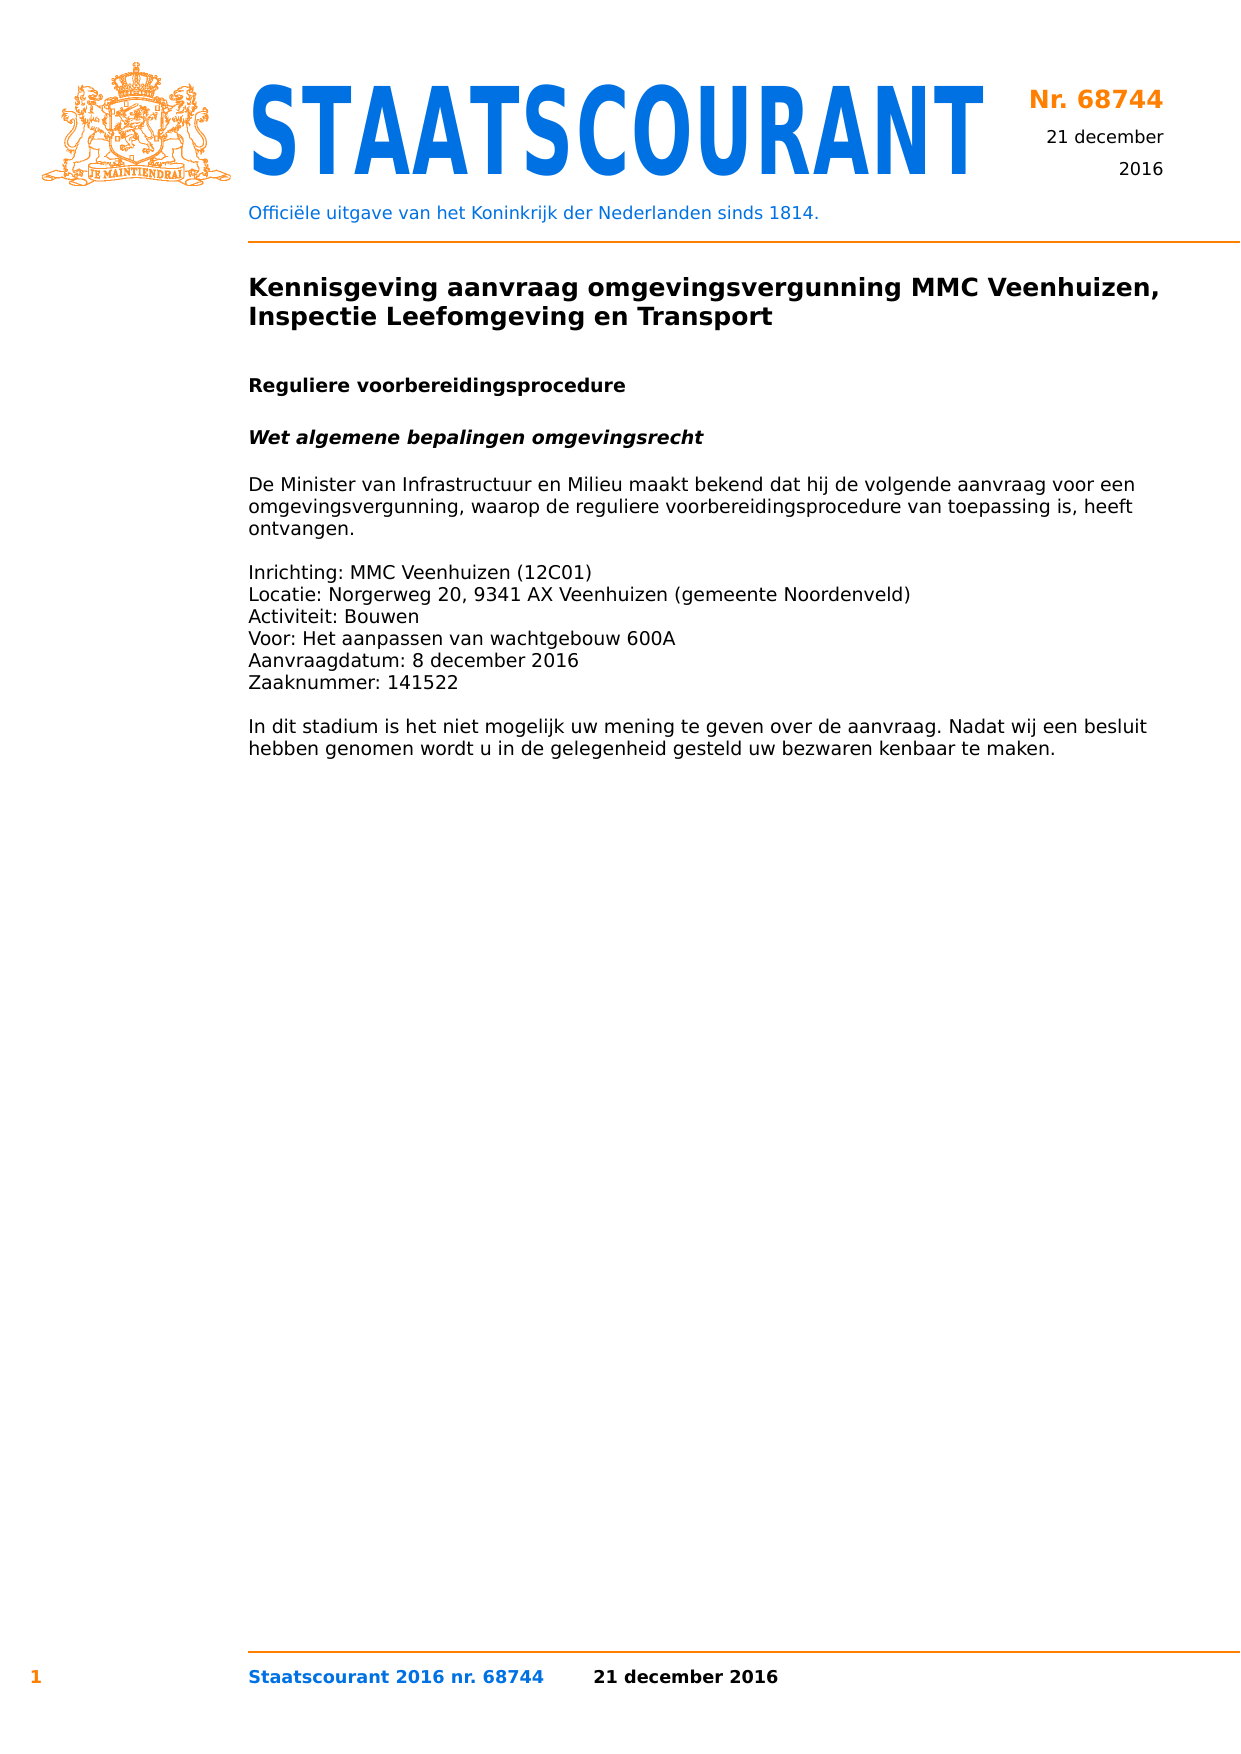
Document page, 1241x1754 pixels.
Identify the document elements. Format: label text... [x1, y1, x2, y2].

text Locatie: Norgerweg 20, 9341 AX Veenhuizen (gemeente Noordenveld) [248, 584, 1163, 606]
table_cell 2016 [998, 153, 1240, 203]
text De Minister van Infrastructuur en Milieu maakt bekend dat hij de volgende aanvraag voor een omgevingsvergunning, waarop de reguliere voorbereidingsprocedure van toepassing is, heeft ontvangen. [248, 474, 1163, 540]
text Aanvraagdatum: 8 december 2016 [248, 650, 1163, 672]
text Zaaknummer: 141522 [248, 672, 1163, 694]
table_header [25, 62, 248, 241]
text In dit stadium is het niet mogelijk uw mening te geven over de aanvraag. Nadat wij een besluit hebben genomen wordt u in de gelegenheid gesteld uw bezwaren kenbaar te maken. [248, 716, 1163, 759]
subtitle Kennisgeving aanvraag omgevingsvergunning MMC Veenhuizen, Inspectie Leefomgeving en Transport [248, 273, 1163, 331]
table_header STAATSCOURANT [248, 62, 998, 203]
text Activiteit: Bouwen [248, 606, 1163, 628]
table_cell Officiële uitgave van het Koninkrijk der Nederlanden sinds 1814. [248, 203, 1240, 241]
subtitle Reguliere voorbereidingsprocedure [248, 375, 1163, 397]
text Inrichting: MMC Veenhuizen (12C01) [248, 562, 1163, 584]
subtitle Wet algemene bepalingen omgevingsrecht [248, 427, 1163, 449]
picture [41, 62, 231, 186]
table_cell 21 december [998, 121, 1240, 153]
text Voor: Het aanpassen van wachtgebouw 600A [248, 628, 1163, 650]
table_header Nr. 68744 [998, 62, 1240, 121]
